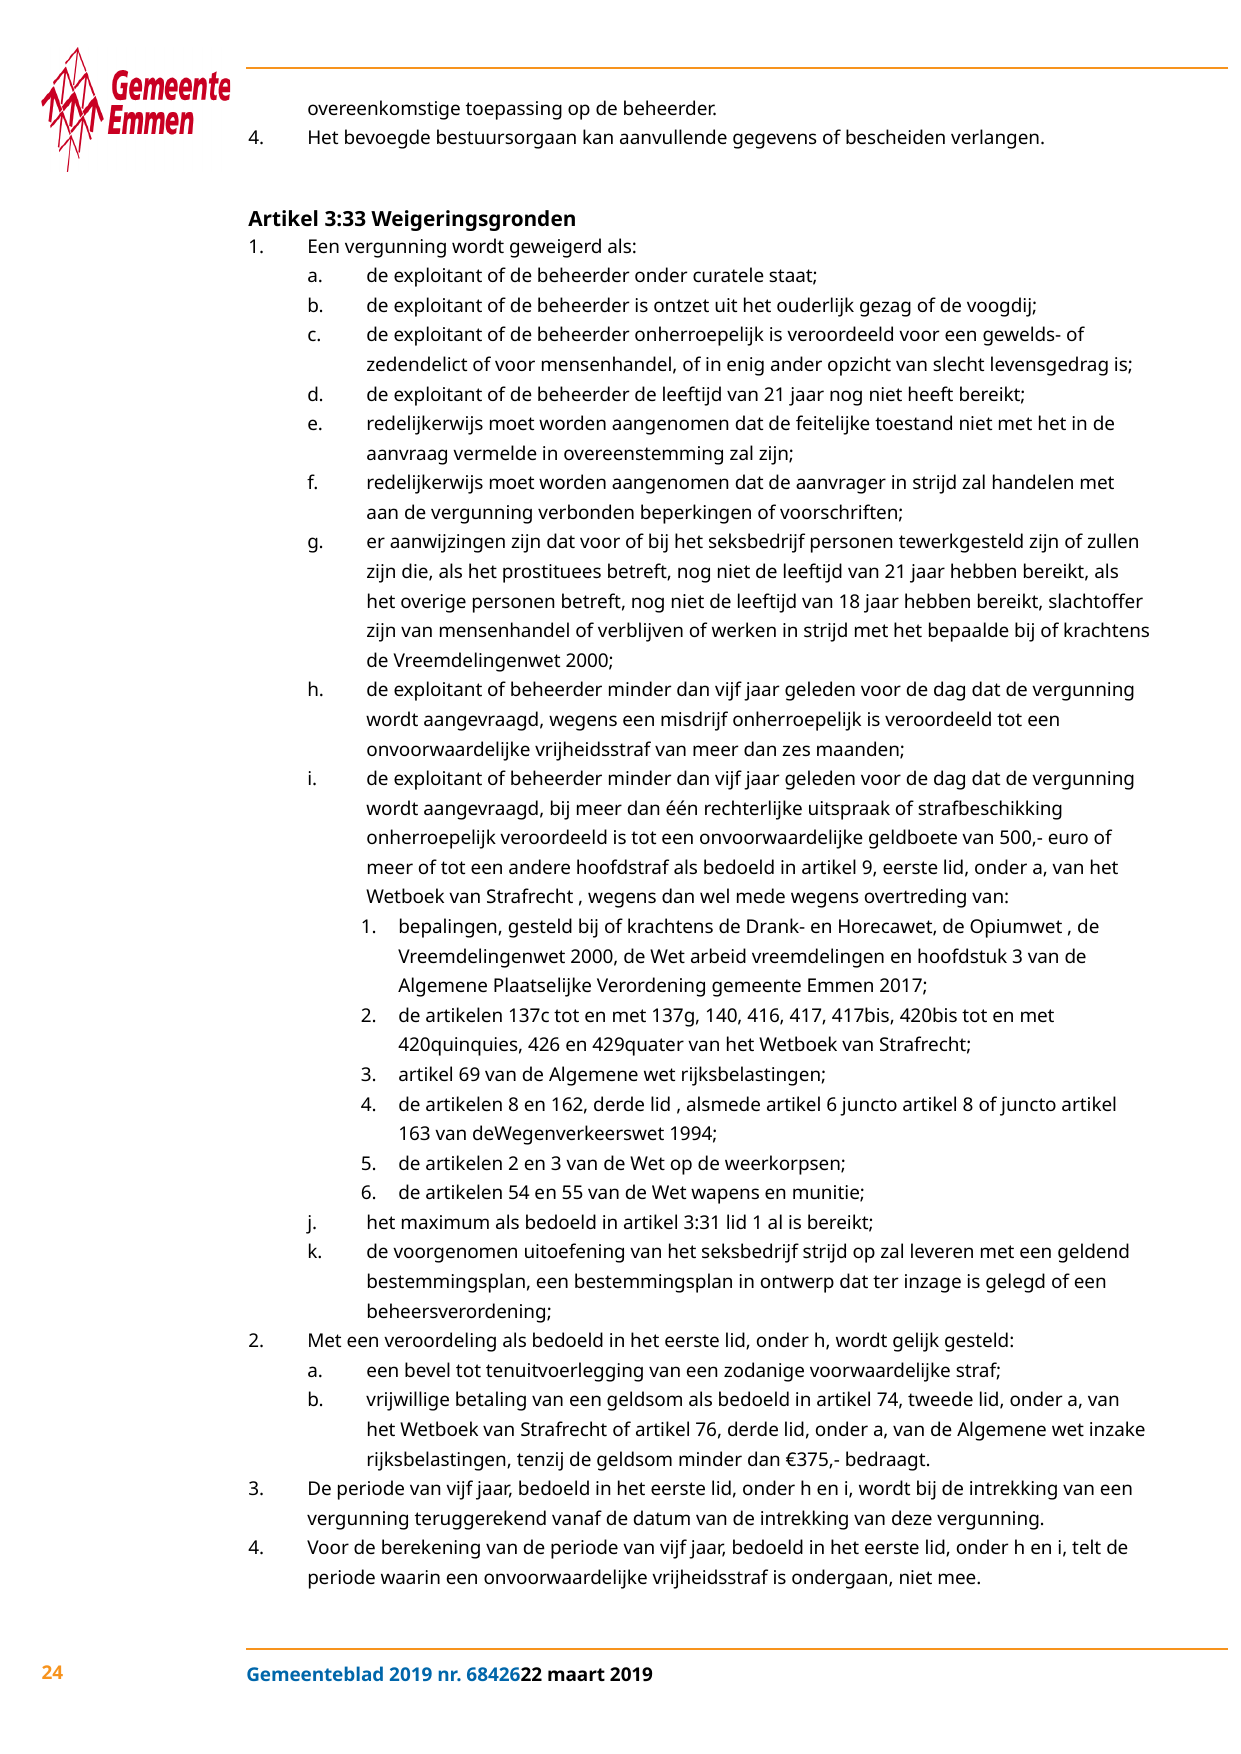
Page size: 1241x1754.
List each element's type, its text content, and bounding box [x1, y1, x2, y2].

list Een vergunning wordt geweigerd als: [248, 233, 1152, 258]
list Voor de berekening van de periode van vijf jaar, bedoeld in het eerste lid, onder h en i, telt de periode waarin een onvoorwaardelijke vrijheidsstraf is ondergaan, niet mee. [248, 1534, 1152, 1590]
list de voorgenomen uitoefening van het seksbedrijf strijd op zal leveren met een geldend bestemmingsplan, een bestemmingsplan in ontwerp dat ter inzage is gelegd of een beheersverordening; [307, 1239, 1152, 1323]
text Artikel 3:33 Weigeringsgronden [248, 204, 1152, 233]
list een bevel tot tenuitvoerlegging van een zodanige voorwaardelijke straf; [307, 1357, 1152, 1383]
list de exploitant of beheerder minder dan vijf jaar geleden voor de dag dat de vergunning wordt aangevraagd, wegens een misdrijf onherroepelijk is veroordeeld tot een onvoorwaardelijke vrijheidsstraf van meer dan zes maanden; [307, 677, 1152, 761]
list de artikelen 137c tot en met 137g, 140, 416, 417, 417bis, 420bis tot en met 420quinquies, 426 en 429quater van het Wetboek van Strafrecht; [361, 1002, 1152, 1057]
list redelijkerwijs moet worden aangenomen dat de aanvrager in strijd zal handelen met aan de vergunning verbonden beperkingen of voorschriften; [307, 469, 1152, 525]
list de exploitant of de beheerder is ontzet uit het ouderlijk gezag of de voogdij; [307, 292, 1152, 318]
list de exploitant of de beheerder onherroepelijk is veroordeeld voor een gewelds- of zedendelict of voor mensenhandel, of in enig ander opzicht van slecht levensgedrag is; [307, 322, 1152, 377]
list het maximum als bedoeld in artikel 3:31 lid 1 al is bereikt; [307, 1209, 1152, 1235]
list Het bevoegde bestuursorgaan kan aanvullende gegevens of bescheiden verlangen. [248, 124, 1152, 150]
list redelijkerwijs moet worden aangenomen dat de feitelijke toestand niet met het in de aanvraag vermelde in overeenstemming zal zijn; [307, 410, 1152, 466]
list de artikelen 2 en 3 van de Wet op de weerkorpsen; [361, 1150, 1152, 1176]
list artikel 69 van de Algemene wet rijksbelastingen; [361, 1061, 1152, 1087]
list bepalingen, gesteld bij of krachtens de Drank- en Horecawet, de Opiumwet , de Vreemdelingenwet 2000, de Wet arbeid vreemdelingen en hoofdstuk 3 van de Algemene Plaatselijke Verordening gemeente Emmen 2017; [361, 913, 1152, 998]
list vrijwillige betaling van een geldsom als bedoeld in artikel 74, tweede lid, onder a, van het Wetboek van Strafrecht of artikel 76, derde lid, onder a, van de Algemene wet inzake rijksbelastingen, tenzij de geldsom minder dan €375,- bedraagt. [307, 1387, 1152, 1471]
list De periode van vijf jaar, bedoeld in het eerste lid, onder h en i, wordt bij de intrekking van een vergunning teruggerekend vanaf de datum van de intrekking van deze vergunning. [248, 1475, 1152, 1531]
list de exploitant of de beheerder de leeftijd van 21 jaar nog niet heeft bereikt; [307, 381, 1152, 406]
list er aanwijzingen zijn dat voor of bij het seksbedrijf personen tewerkgesteld zijn of zullen zijn die, als het prostituees betreft, nog niet de leeftijd van 21 jaar hebben bereikt, als het overige personen betreft, nog niet de leeftijd van 18 jaar hebben bereikt, slachtoffer zijn van mensenhandel of verblijven of werken in strijd met het bepaalde bij of krachtens de Vreemdelingenwet 2000; [307, 529, 1152, 673]
list de artikelen 8 en 162, derde lid , alsmede artikel 6 juncto artikel 8 of juncto artikel 163 van deWegenverkeerswet 1994; [361, 1091, 1152, 1146]
list de artikelen 54 en 55 van de Wet wapens en munitie; [361, 1179, 1152, 1205]
list Met een veroordeling als bedoeld in het eerste lid, onder h, wordt gelijk gesteld: [248, 1327, 1152, 1353]
list de exploitant of beheerder minder dan vijf jaar geleden voor de dag dat de vergunning wordt aangevraagd, bij meer dan één rechterlijke uitspraak of strafbeschikking onherroepelijk veroordeeld is tot een onvoorwaardelijke geldboete van 500,- euro of meer of tot een andere hoofdstraf als bedoeld in artikel 9, eerste lid, onder a, van het Wetboek van Strafrecht , wegens dan wel mede wegens overtreding van: [307, 765, 1152, 909]
list overeenkomstige toepassing op de beheerder. [248, 95, 1152, 121]
list de exploitant of de beheerder onder curatele staat; [307, 262, 1152, 288]
picture [41, 47, 231, 172]
